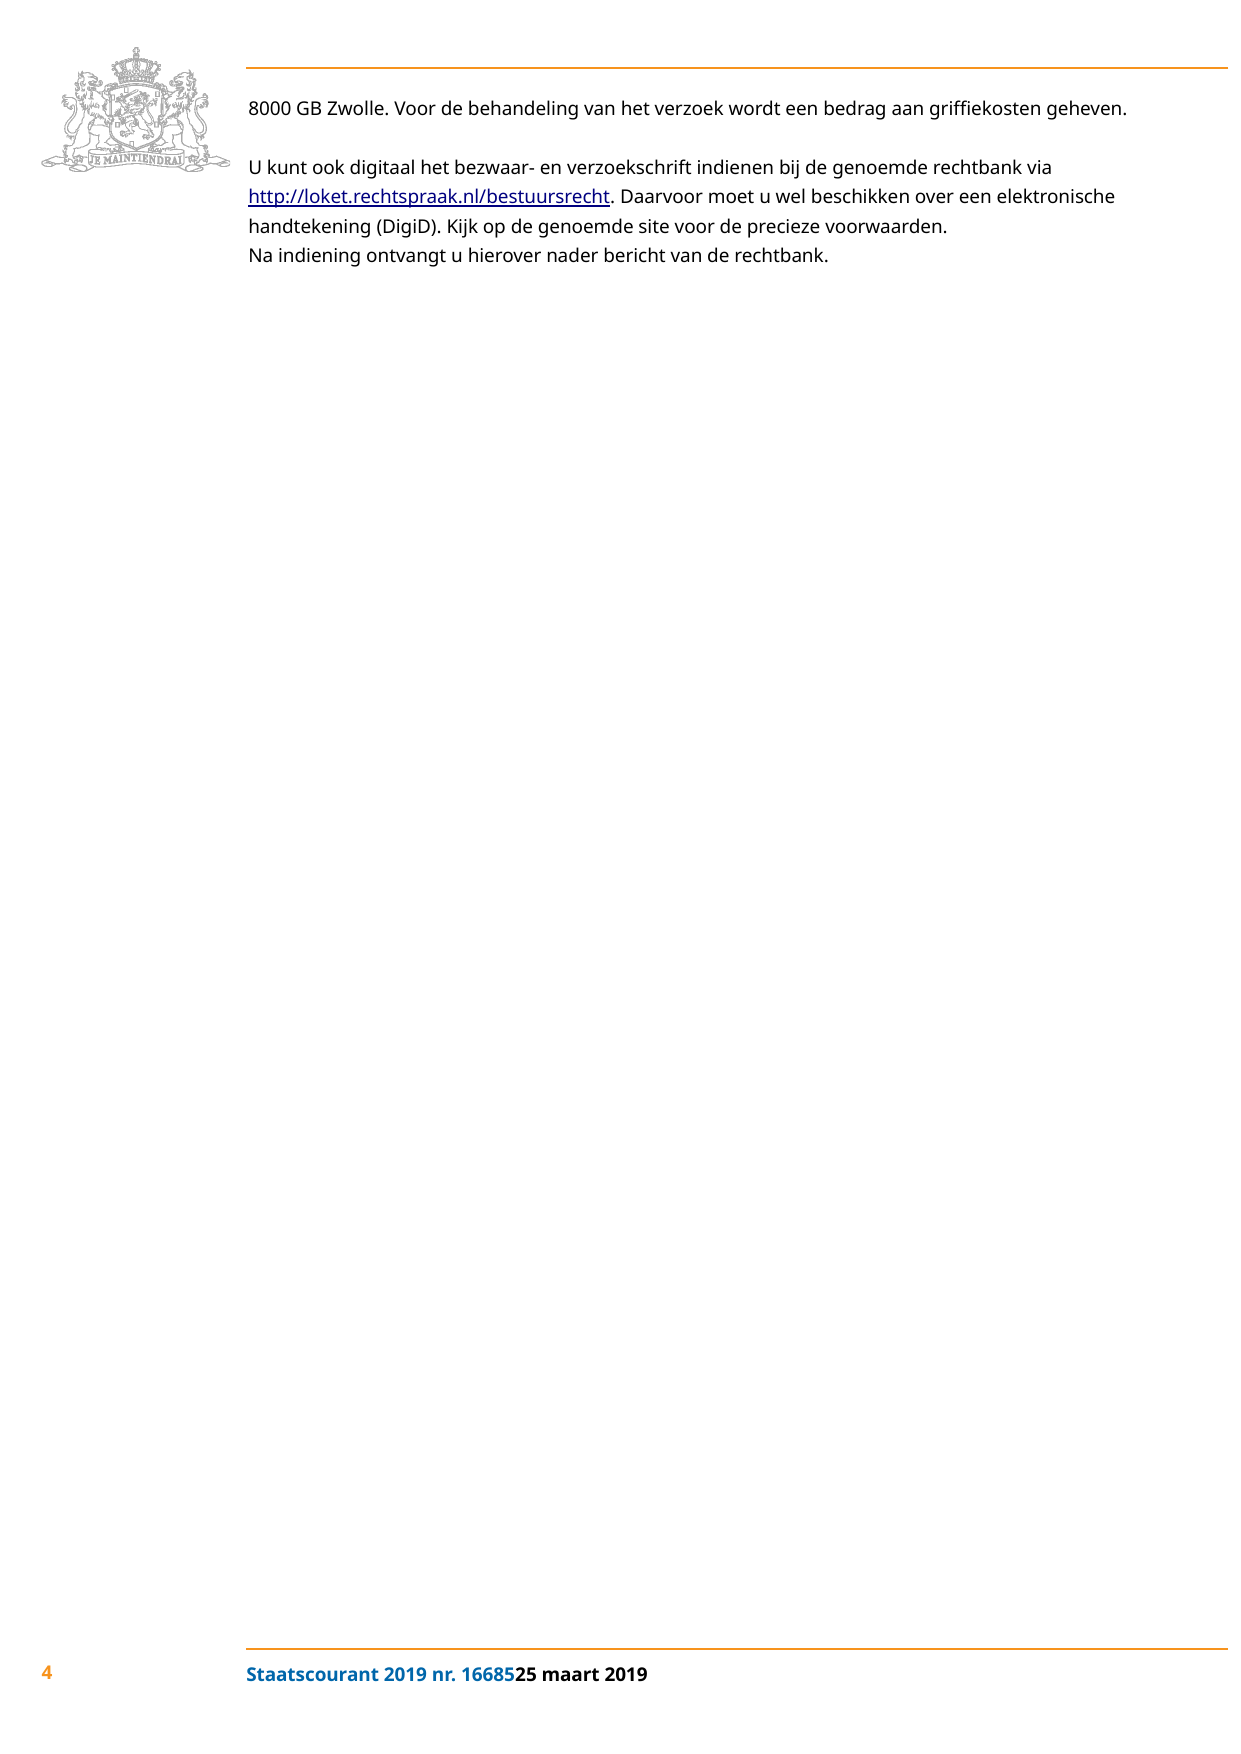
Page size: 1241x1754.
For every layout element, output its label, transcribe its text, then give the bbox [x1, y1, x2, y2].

picture [41, 47, 231, 172]
text 8000 GB Zwolle. Voor de behandeling van het verzoek wordt een bedrag aan griffiekosten geheven. [248, 95, 1152, 121]
text U kunt ook digitaal het bezwaar- en verzoekschrift indienen bij de genoemde rechtbank via http://loket.rechtspraak.nl/bestuursrecht. Daarvoor moet u wel beschikken over een elektronische handtekening (DigiD). Kijk op de genoemde site voor de precieze voorwaarden. [248, 154, 1152, 239]
text Na indiening ontvangt u hierover nader bericht van de rechtbank. [248, 243, 1152, 268]
